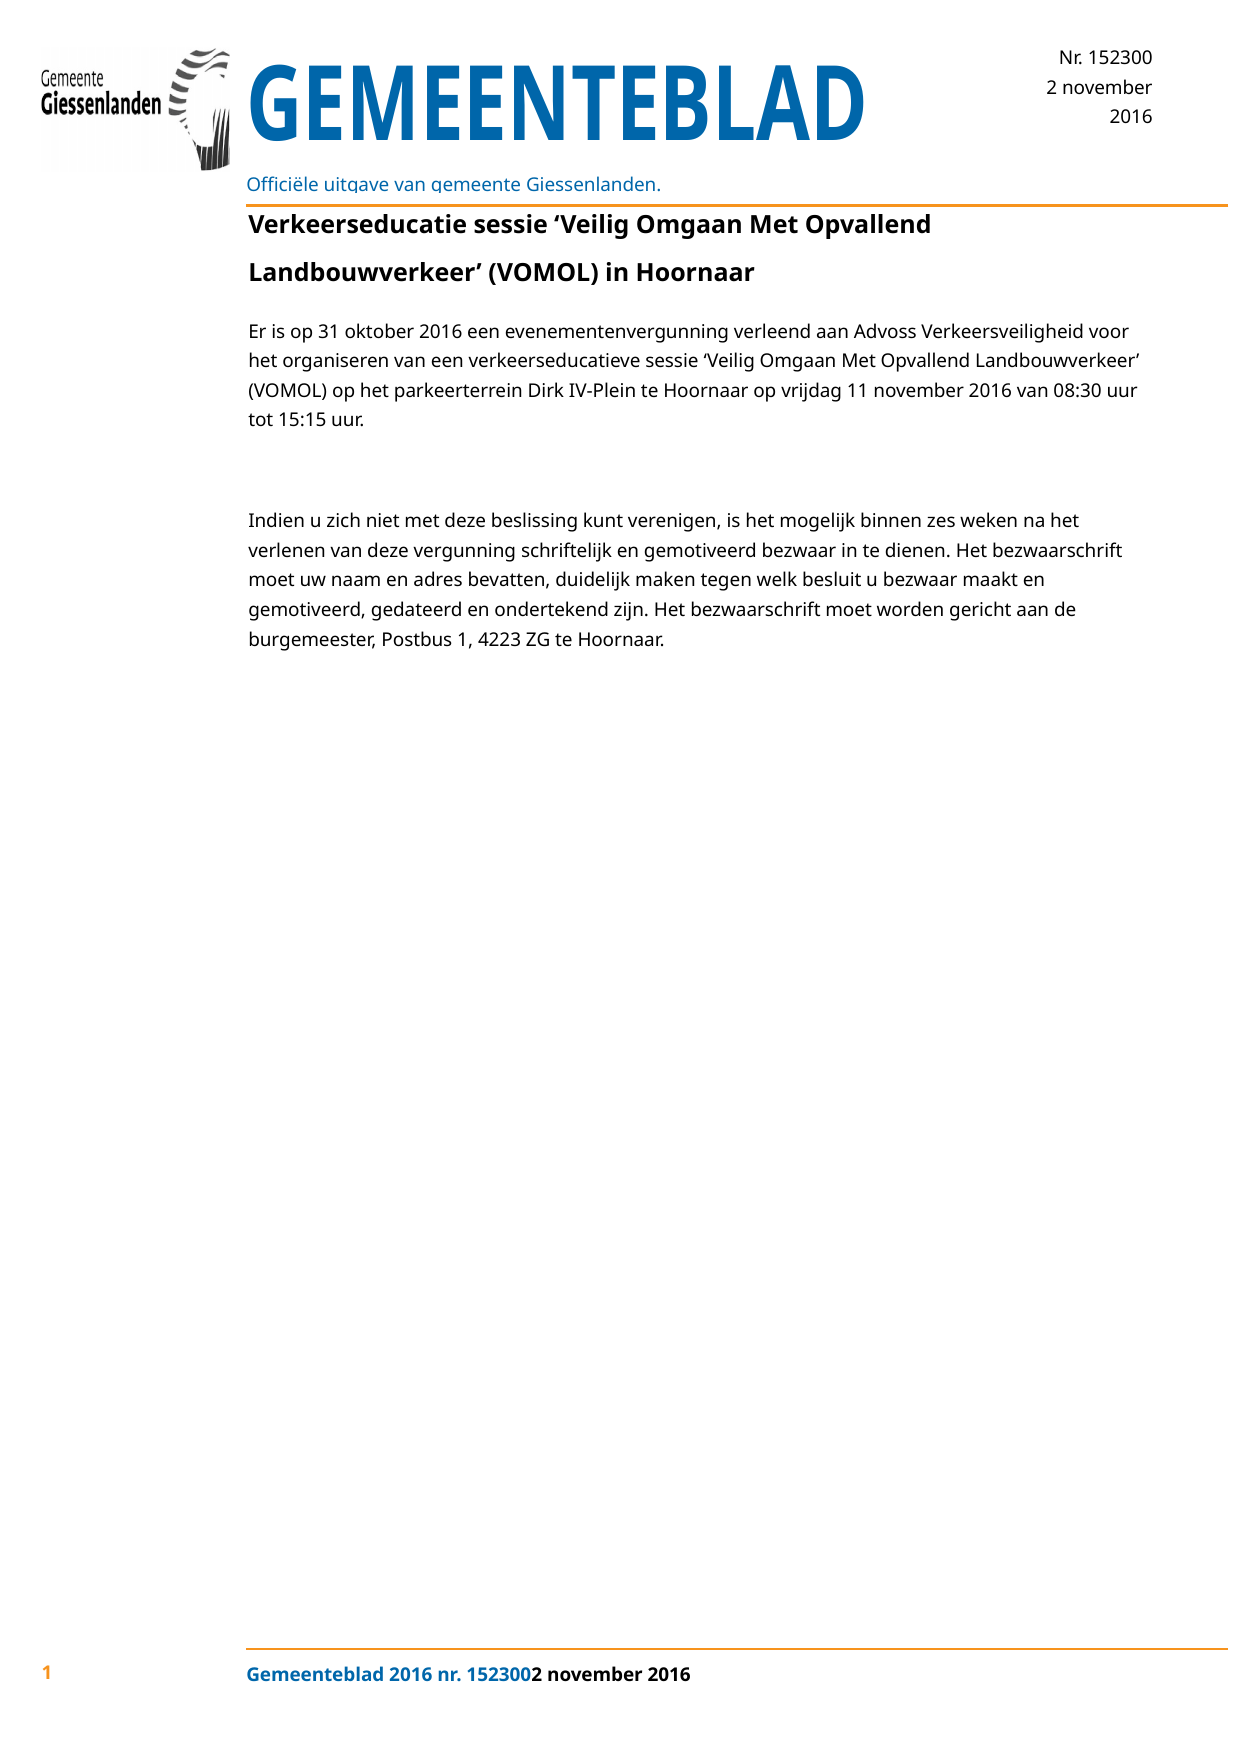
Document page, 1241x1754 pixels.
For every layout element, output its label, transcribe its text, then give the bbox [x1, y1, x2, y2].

picture [41, 47, 231, 172]
text Verkeerseducatie sessie ‘Veilig Omgaan Met Opvallend Landbouwverkeer’ (VOMOL) in Hoornaar [248, 207, 1152, 288]
text Indien u zich niet met deze beslissing kunt verenigen, is het mogelijk binnen zes weken na het verlenen van deze vergunning schriftelijk en gemotiveerd bezwaar in te dienen. Het bezwaarschrift moet uw naam en adres bevatten, duidelijk maken tegen welk besluit u bezwaar maakt en gemotiveerd, gedateerd en ondertekend zijn. Het bezwaarschrift moet worden gericht aan de burgemeester, Postbus 1, 4223 ZG te Hoornaar. [248, 507, 1152, 652]
text Er is op 31 oktober 2016 een evenementenvergunning verleend aan Advoss Verkeersveiligheid voor het organiseren van een verkeerseducatieve sessie ‘Veilig Omgaan Met Opvallend Landbouwverkeer’ (VOMOL) op het parkeerterrein Dirk IV-Plein te Hoornaar op vrijdag 11 november 2016 van 08:30 uur tot 15:15 uur. [248, 318, 1152, 432]
